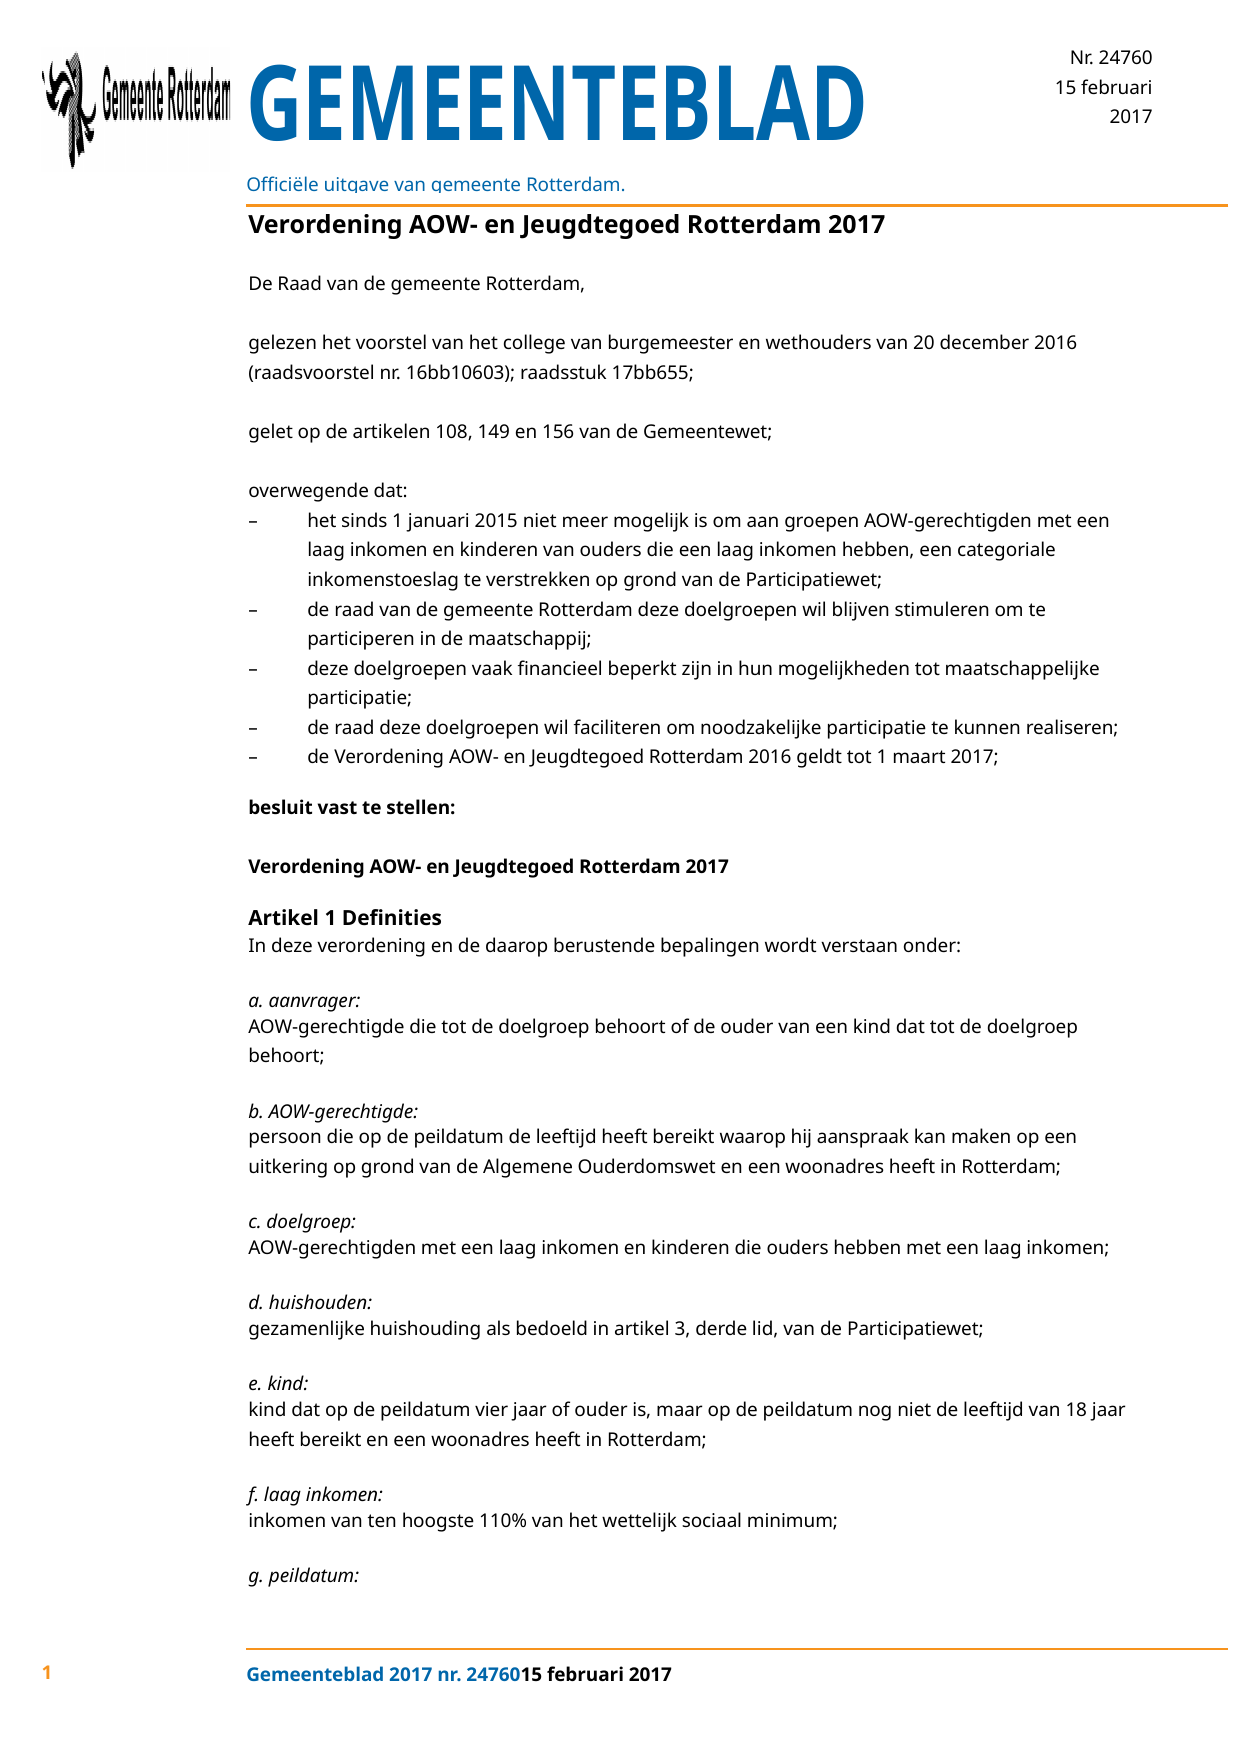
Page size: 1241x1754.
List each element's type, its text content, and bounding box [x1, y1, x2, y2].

text gezamenlijke huishouding als bedoeld in artikel 3, derde lid, van de Participatiewet; [248, 1315, 1152, 1341]
text a. aanvrager: [248, 987, 1152, 1013]
list deze doelgroepen vaak financieel beperkt zijn in hun mogelijkheden tot maatschappelijke participatie; [248, 655, 1152, 710]
text b. AOW-gerechtigde: [248, 1098, 1152, 1124]
text De Raad van de gemeente Rotterdam, [248, 270, 1152, 296]
text d. huishouden: [248, 1289, 1152, 1315]
text besluit vast te stellen: [248, 794, 1152, 820]
text AOW-gerechtigde die tot de doelgroep behoort of de ouder van een kind dat tot de doelgroep behoort; [248, 1013, 1152, 1068]
text Verordening AOW- en Jeugdtegoed Rotterdam 2017 [248, 207, 1152, 241]
text Verordening AOW- en Jeugdtegoed Rotterdam 2017 [248, 853, 1152, 879]
text inkomen van ten hoogste 110% van het wettelijk sociaal minimum; [248, 1507, 1152, 1533]
text persoon die op de peildatum de leeftijd heeft bereikt waarop hij aanspraak kan maken op een uitkering op grond van de Algemene Ouderdomswet en een woonadres heeft in Rotterdam; [248, 1124, 1152, 1179]
list de raad van de gemeente Rotterdam deze doelgroepen wil blijven stimuleren om te participeren in de maatschappij; [248, 596, 1152, 651]
text In deze verordening en de daarop berustende bepalingen wordt verstaan onder: [248, 932, 1152, 958]
list de Verordening AOW- en Jeugdtegoed Rotterdam 2016 geldt tot 1 maart 2017; [248, 744, 1152, 769]
text gelet op de artikelen 108, 149 en 156 van de Gemeentewet; [248, 418, 1152, 444]
text g. peildatum: [248, 1562, 1152, 1588]
text Artikel 1 Definities [248, 903, 1152, 932]
picture [41, 47, 231, 172]
text e. kind: [248, 1371, 1152, 1396]
list de raad deze doelgroepen wil faciliteren om noodzakelijke participatie te kunnen realiseren; [248, 714, 1152, 740]
list het sinds 1 januari 2015 niet meer mogelijk is om aan groepen AOW-gerechtigden met een laag inkomen en kinderen van ouders die een laag inkomen hebben, een categoriale inkomenstoeslag te verstrekken op grond van de Participatiewet; [248, 507, 1152, 592]
text overwegende dat: [248, 477, 1152, 503]
text f. laag inkomen: [248, 1481, 1152, 1507]
text gelezen het voorstel van het college van burgemeester en wethouders van 20 december 2016 (raadsvoorstel nr. 16bb10603); raadsstuk 17bb655; [248, 329, 1152, 385]
text kind dat op de peildatum vier jaar of ouder is, maar op de peildatum nog niet de leeftijd van 18 jaar heeft bereikt en een woonadres heeft in Rotterdam; [248, 1396, 1152, 1452]
text c. doelgroep: [248, 1208, 1152, 1234]
text AOW-gerechtigden met een laag inkomen en kinderen die ouders hebben met een laag inkomen; [248, 1234, 1152, 1260]
